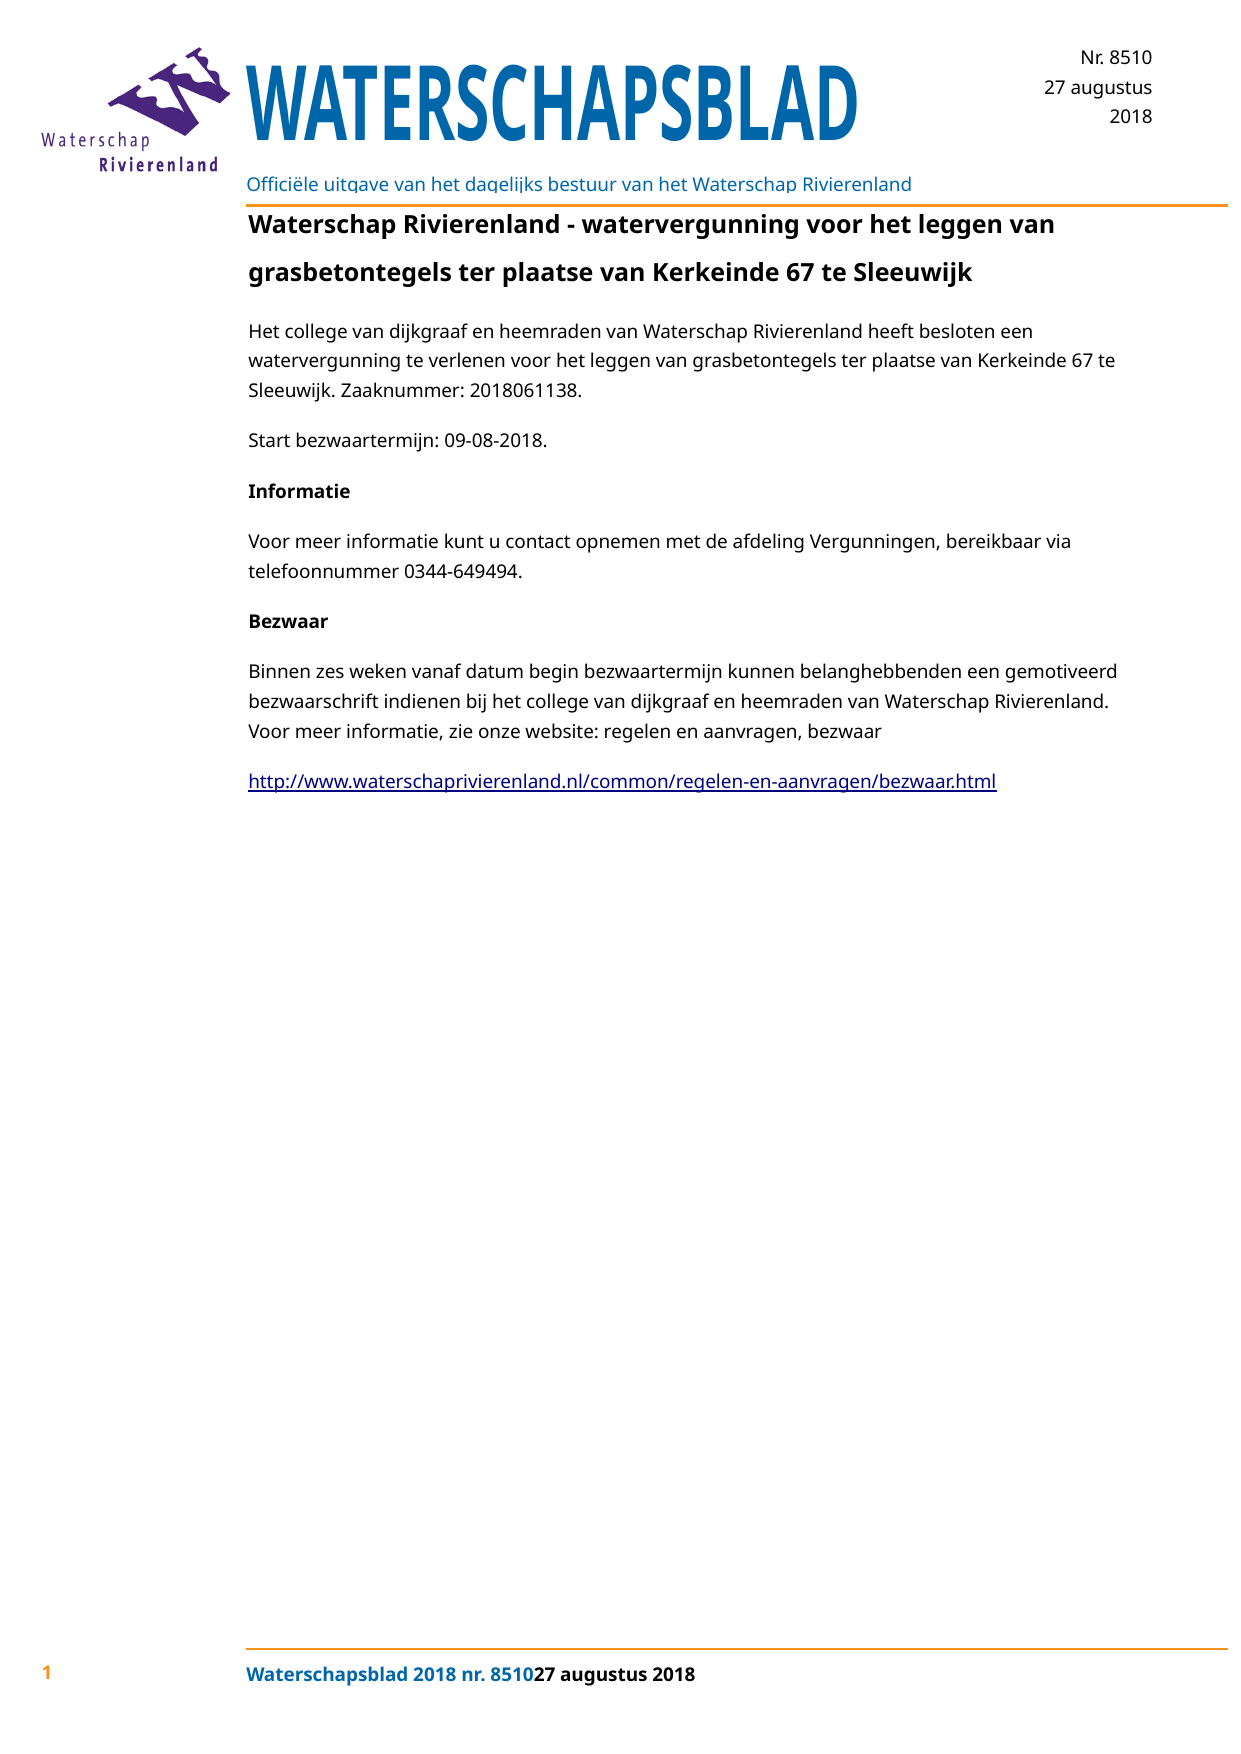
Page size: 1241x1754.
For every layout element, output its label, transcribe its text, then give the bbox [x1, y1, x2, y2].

text Bezwaar [248, 608, 1152, 634]
text Informatie [248, 478, 1152, 504]
picture [41, 47, 231, 172]
text http://www.waterschaprivierenland.nl/common/regelen-en-aanvragen/bezwaar.html [248, 768, 1152, 794]
text Voor meer informatie kunt u contact opnemen met de afdeling Vergunningen, bereikbaar via telefoonnummer 0344-649494. [248, 528, 1152, 584]
text Start bezwaartermijn: 09-08-2018. [248, 427, 1152, 453]
text Waterschap Rivierenland - watervergunning voor het leggen van grasbetontegels ter plaatse van Kerkeinde 67 te Sleeuwijk [248, 207, 1152, 288]
text Binnen zes weken vanaf datum begin bezwaartermijn kunnen belanghebbenden een gemotiveerd bezwaarschrift indienen bij het college van dijkgraaf en heemraden van Waterschap Rivierenland. Voor meer informatie, zie onze website: regelen en aanvragen, bezwaar [248, 659, 1152, 744]
text Het college van dijkgraaf en heemraden van Waterschap Rivierenland heeft besloten een watervergunning te verlenen voor het leggen van grasbetontegels ter plaatse van Kerkeinde 67 te Sleeuwijk. Zaaknummer: 2018061138. [248, 318, 1152, 403]
